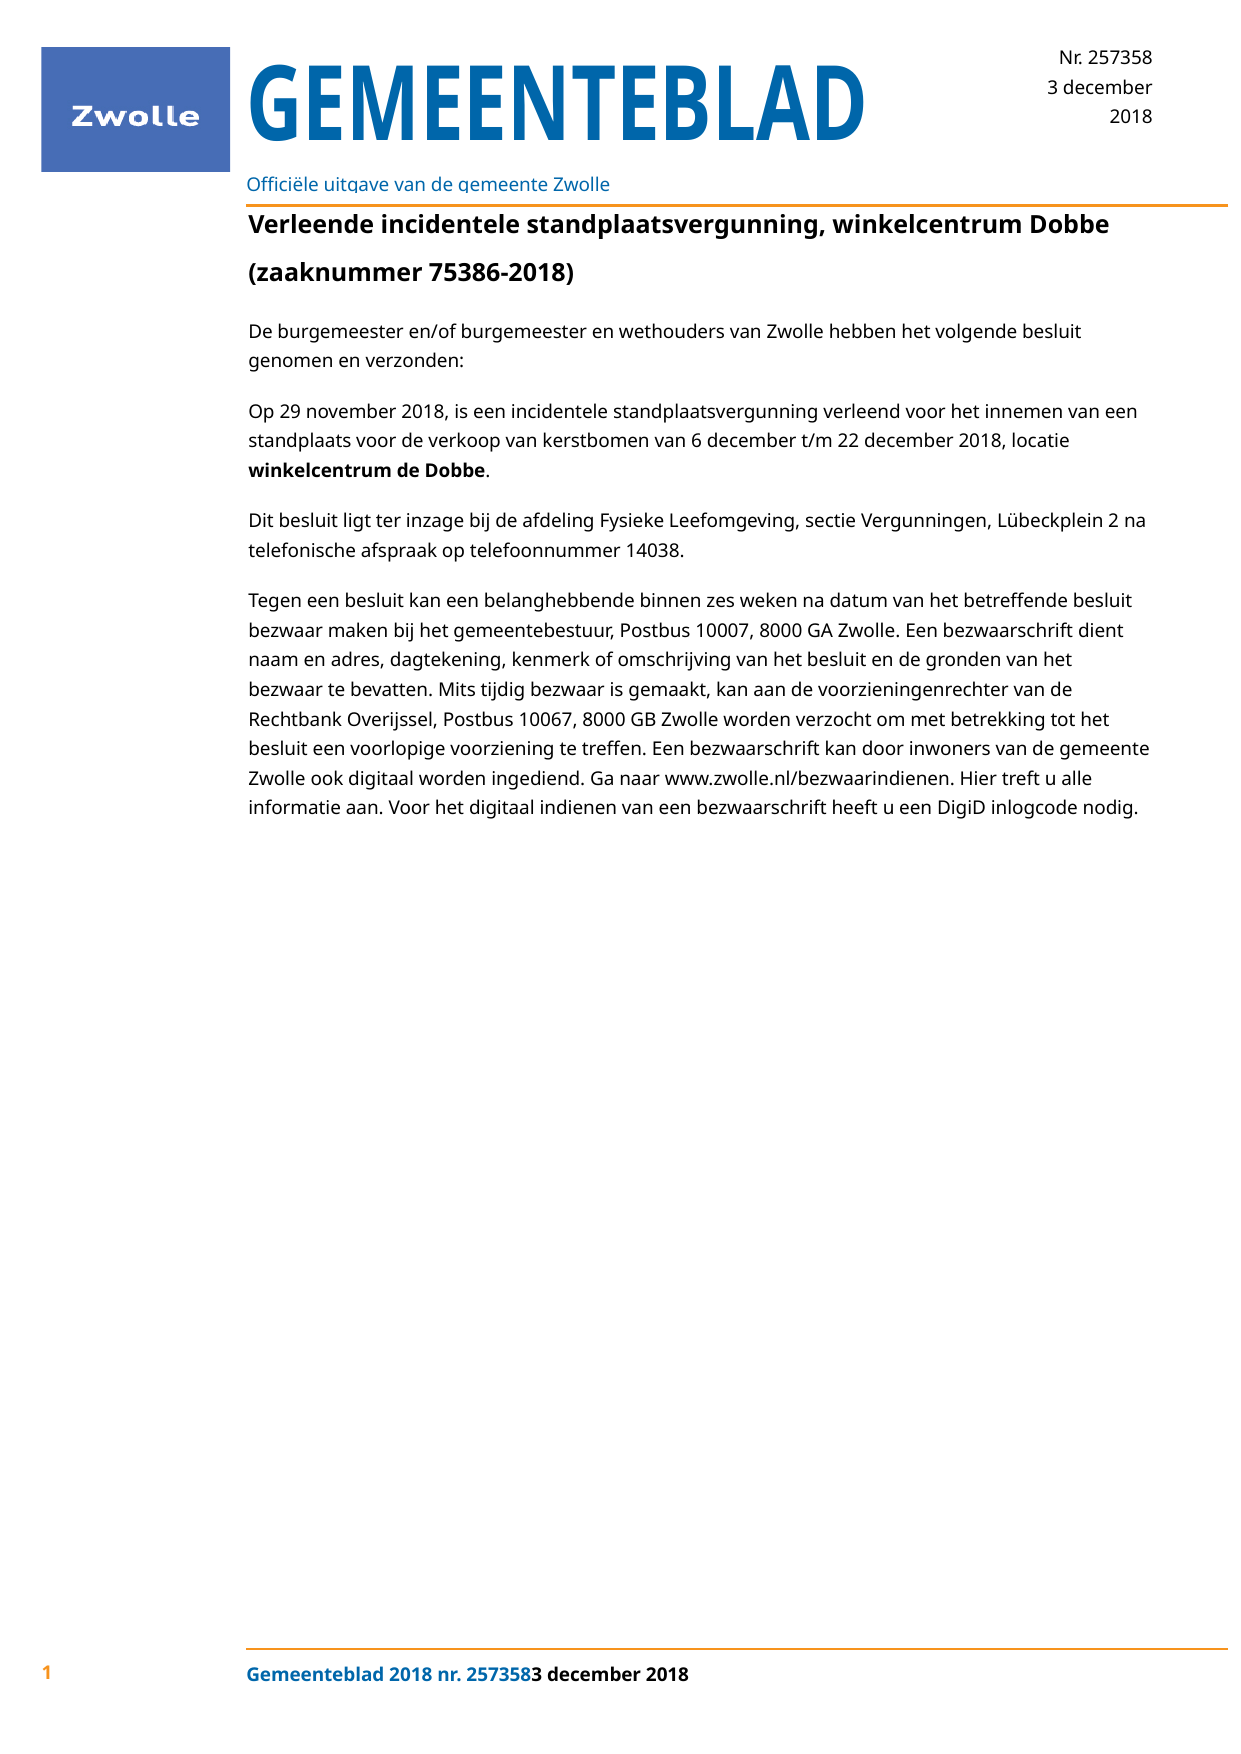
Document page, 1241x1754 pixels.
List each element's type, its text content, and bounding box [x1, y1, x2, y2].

text Verleende incidentele standplaatsvergunning, winkelcentrum Dobbe (zaaknummer 75386-2018) [248, 207, 1152, 288]
text Dit besluit ligt ter inzage bij de afdeling Fysieke Leefomgeving, sectie Vergunningen, Lübeckplein 2 na telefonische afspraak op telefoonnummer 14038. [248, 507, 1152, 563]
text Op 29 november 2018, is een incidentele standplaatsvergunning verleend voor het innemen van een standplaats voor de verkoop van kerstbomen van 6 december t/m 22 december 2018, locatie winkelcentrum de Dobbe. [248, 398, 1152, 483]
picture [41, 47, 231, 172]
text Tegen een besluit kan een belanghebbende binnen zes weken na datum van het betreffende besluit bezwaar maken bij het gemeentebestuur, Postbus 10007, 8000 GA Zwolle. Een bezwaarschrift dient naam en adres, dagtekening, kenmerk of omschrijving van het besluit en de gronden van het bezwaar te bevatten. Mits tijdig bezwaar is gemaakt, kan aan de voorzieningenrechter van de Rechtbank Overijssel, Postbus 10067, 8000 GB Zwolle worden verzocht om met betrekking tot het besluit een voorlopige voorziening te treffen. Een bezwaarschrift kan door inwoners van de gemeente Zwolle ook digitaal worden ingediend. Ga naar www.zwolle.nl/bezwaarindienen. Hier treft u alle informatie aan. Voor het digitaal indienen van een bezwaarschrift heeft u een DigiD inlogcode nodig. [248, 587, 1152, 820]
text De burgemeester en/of burgemeester en wethouders van Zwolle hebben het volgende besluit genomen en verzonden: [248, 318, 1152, 373]
